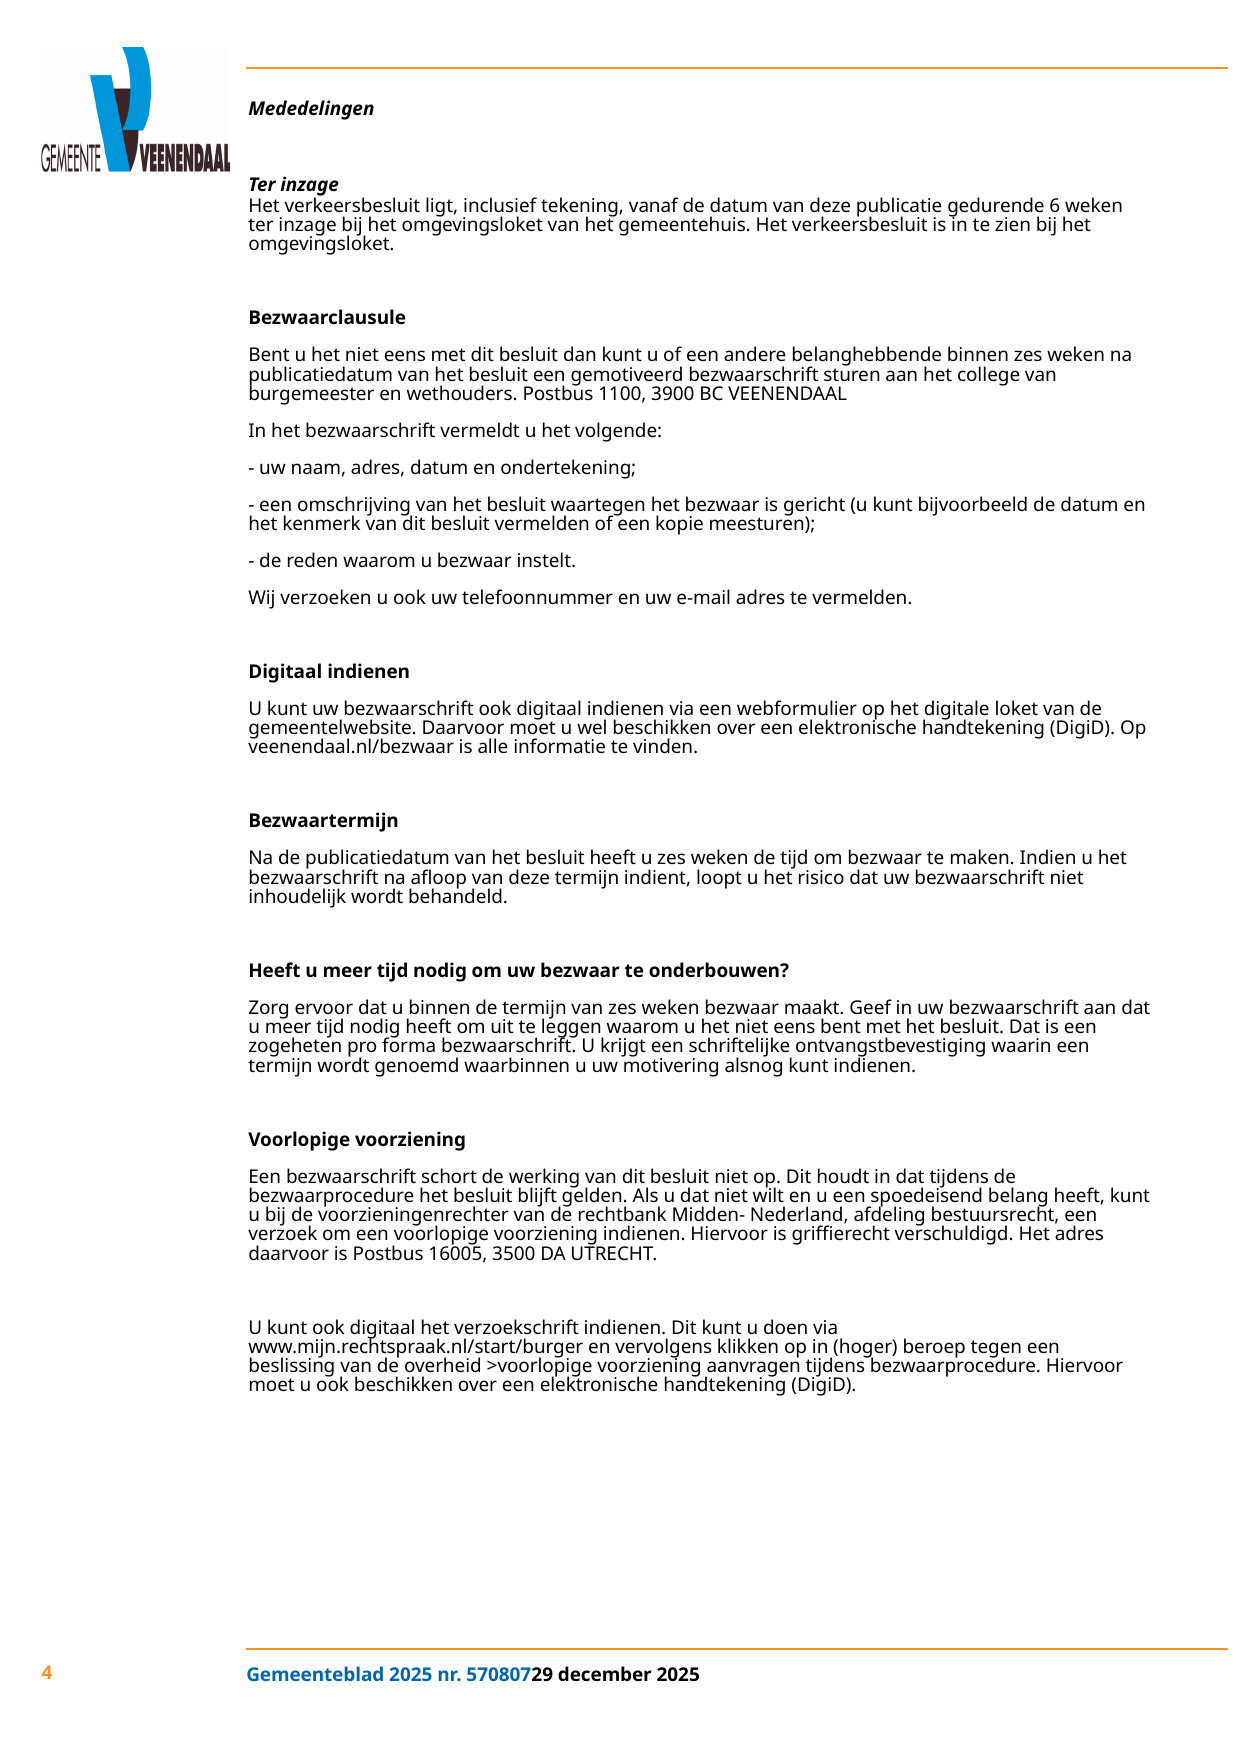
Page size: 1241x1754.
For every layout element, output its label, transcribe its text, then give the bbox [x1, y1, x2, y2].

text Na de publicatiedatum van het besluit heeft u zes weken de tijd om bezwaar te maken. Indien u het bezwaarschrift na afloop van deze termijn indient, loopt u het risico dat uw bezwaarschrift niet inhoudelijk wordt behandeld. [248, 849, 1152, 907]
text Heeft u meer tijd nodig om uw bezwaar te onderbouwen? [248, 962, 1152, 981]
text U kunt uw bezwaarschrift ook digitaal indienen via een webformulier op het digitale loket van de gemeentelwebsite. Daarvoor moet u wel beschikken over een elektronische handtekening (DigiD). Op veenendaal.nl/bezwaar is alle informatie te vinden. [248, 700, 1152, 758]
text Het verkeersbesluit ligt, inclusief tekening, vanaf de datum van deze publicatie gedurende 6 weken ter inzage bij het omgevingsloket van het gemeentehuis. Het verkeersbesluit is in te zien bij het omgevingsloket. [248, 197, 1152, 254]
text U kunt ook digitaal het verzoekschrift indienen. Dit kunt u doen via www.mijn.rechtspraak.nl/start/burger en vervolgens klikken op in (hoger) beroep tegen een beslissing van de overheid >voorlopige voorziening aanvragen tijdens bezwaarprocedure. Hiervoor moet u ook beschikken over een elektronische handtekening (DigiD). [248, 1319, 1152, 1396]
text - een omschrijving van het besluit waartegen het bezwaar is gericht (u kunt bijvoorbeeld de datum en het kenmerk van dit besluit vermelden of een kopie meesturen); [248, 496, 1152, 534]
picture [123, 47, 231, 172]
text Bent u het niet eens met dit besluit dan kunt u of een andere belanghebbende binnen zes weken na publicatiedatum van het besluit een gemotiveerd bezwaarschrift sturen aan het college van burgemeester en wethouders. Postbus 1100, 3900 BC VEENENDAAL [248, 346, 1152, 404]
text In het bezwaarschrift vermeldt u het volgende: [248, 422, 1152, 441]
text Voorlopige voorziening [248, 1131, 1152, 1150]
text Wij verzoeken u ook uw telefoonnummer en uw e-mail adres te vermelden. [248, 589, 1152, 608]
text Bezwaartermijn [248, 812, 1152, 832]
text Ter inzage [248, 171, 1152, 197]
text - uw naam, adres, datum en ondertekening; [248, 459, 1152, 478]
text - de reden waarom u bezwaar instelt. [248, 552, 1152, 571]
picture [41, 47, 130, 172]
text Bezwaarclausule [248, 309, 1152, 328]
text Mededelingen [248, 95, 1152, 121]
text Digitaal indienen [248, 663, 1152, 682]
text Zorg ervoor dat u binnen de termijn van zes weken bezwaar maakt. Geef in uw bezwaarschrift aan dat u meer tijd nodig heeft om uit te leggen waarom u het niet eens bent met het besluit. Dat is een zogeheten pro forma bezwaarschrift. U krijgt een schriftelijke ontvangstbevestiging waarin een termijn wordt genoemd waarbinnen u uw motivering alsnog kunt indienen. [248, 999, 1152, 1076]
text Een bezwaarschrift schort de werking van dit besluit niet op. Dit houdt in dat tijdens de bezwaarprocedure het besluit blijft gelden. Als u dat niet wilt en u een spoedeisend belang heeft, kunt u bij de voorzieningenrechter van de rechtbank Midden- Nederland, afdeling bestuursrecht, een verzoek om een voorlopige voorziening indienen. Hiervoor is griffierecht verschuldigd. Het adres daarvoor is Postbus 16005, 3500 DA UTRECHT. [248, 1168, 1152, 1264]
